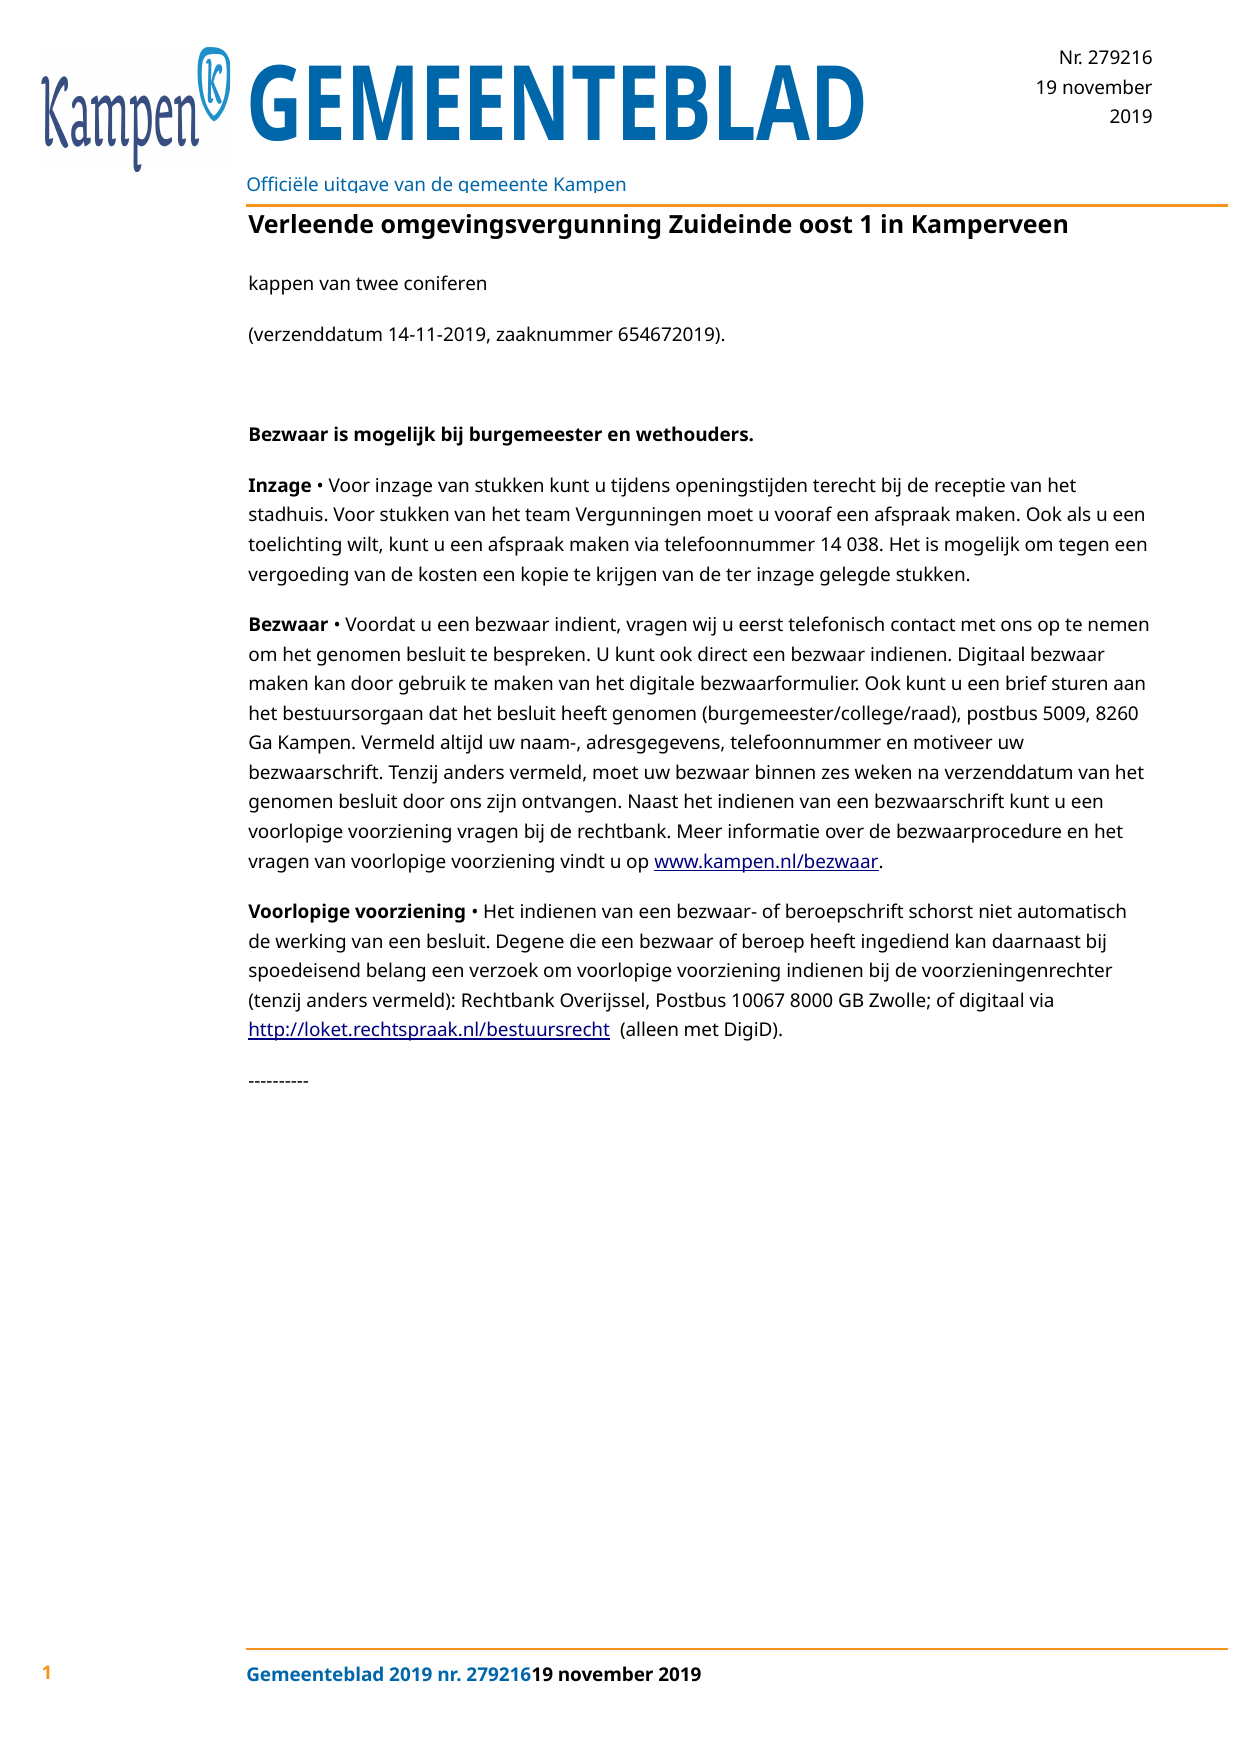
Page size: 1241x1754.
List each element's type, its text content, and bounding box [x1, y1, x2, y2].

text ---------- [248, 1067, 1152, 1093]
text kappen van twee coniferen [248, 270, 1152, 296]
text Voorlopige voorziening • Het indienen van een bezwaar- of beroepschrift schorst niet automatisch de werking van een besluit. Degene die een bezwaar of beroep heeft ingediend kan daarnaast bij spoedeisend belang een verzoek om voorlopige voorziening indienen bij de voorzieningenrechter (tenzij anders vermeld): Rechtbank Overijssel, Postbus 10067 8000 GB Zwolle; of digitaal via http://loket.rechtspraak.nl/bestuursrecht (alleen met DigiD). [248, 898, 1152, 1042]
text Bezwaar • Voordat u een bezwaar indient, vragen wij u eerst telefonisch contact met ons op te nemen om het genomen besluit te bespreken. U kunt ook direct een bezwaar indienen. Digitaal bezwaar maken kan door gebruik te maken van het digitale bezwaarformulier. Ook kunt u een brief sturen aan het bestuursorgaan dat het besluit heeft genomen (burgemeester/college/raad), postbus 5009, 8260 Ga Kampen. Vermeld altijd uw naam-, adresgegevens, telefoonnummer en motiveer uw bezwaarschrift. Tenzij anders vermeld, moet uw bezwaar binnen zes weken na verzenddatum van het genomen besluit door ons zijn ontvangen. Naast het indienen van een bezwaarschrift kunt u een voorlopige voorziening vragen bij de rechtbank. Meer informatie over de bezwaarprocedure en het vragen van voorlopige voorziening vindt u op www.kampen.nl/bezwaar. [248, 611, 1152, 873]
picture [41, 47, 231, 172]
text Verleende omgevingsvergunning Zuideinde oost 1 in Kamperveen [248, 207, 1152, 241]
text Bezwaar is mogelijk bij burgemeester en wethouders. [248, 422, 1152, 447]
text (verzenddatum 14-11-2019, zaaknummer 654672019). [248, 321, 1152, 346]
text Inzage • Voor inzage van stukken kunt u tijdens openingstijden terecht bij de receptie van het stadhuis. Voor stukken van het team Vergunningen moet u vooraf een afspraak maken. Ook als u een toelichting wilt, kunt u een afspraak maken via telefoonnummer 14 038. Het is mogelijk om tegen een vergoeding van de kosten een kopie te krijgen van de ter inzage gelegde stukken. [248, 472, 1152, 586]
